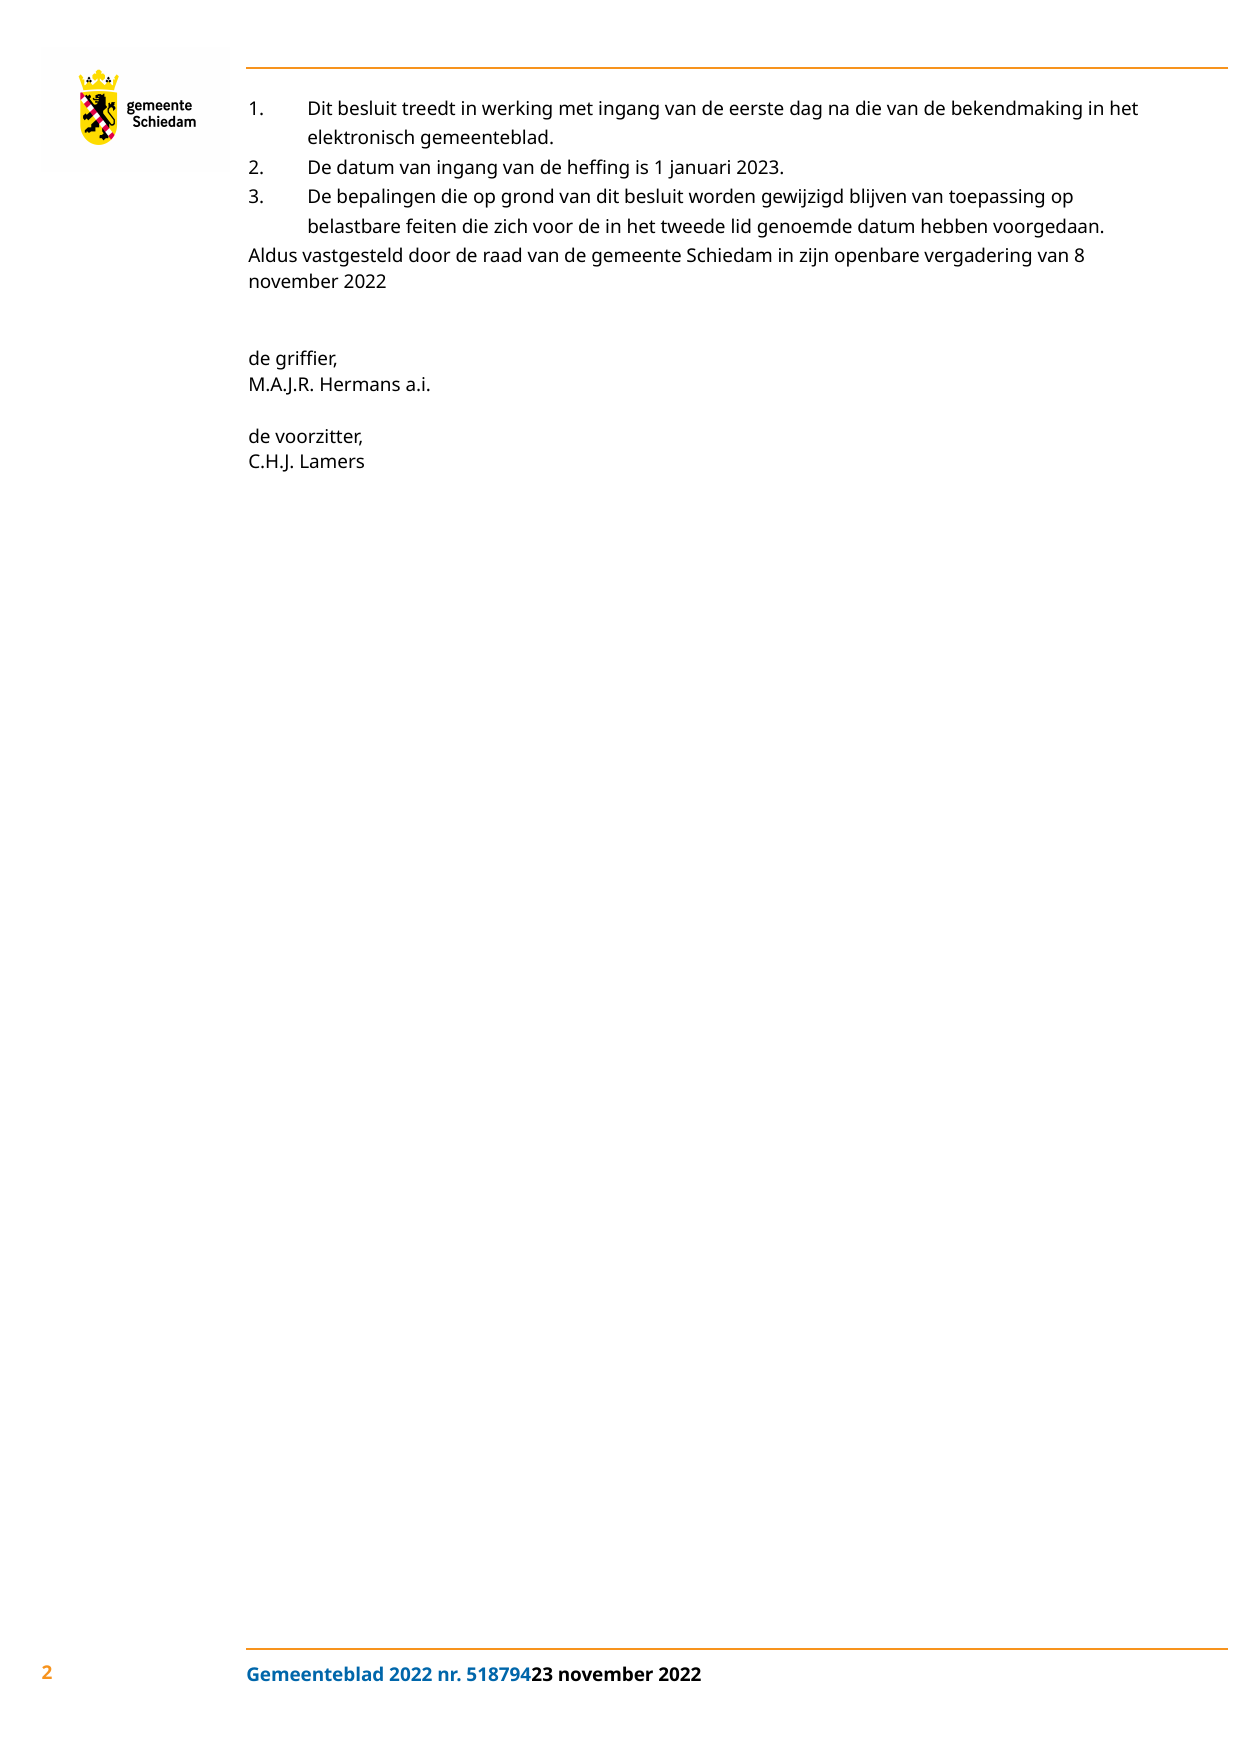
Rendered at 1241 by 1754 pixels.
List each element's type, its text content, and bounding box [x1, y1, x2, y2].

text M.A.J.R. Hermans a.i. [248, 371, 1152, 397]
list De datum van ingang van de heffing is 1 januari 2023. [248, 154, 1152, 180]
text de voorzitter, [248, 423, 1152, 448]
text Aldus vastgesteld door de raad van de gemeente Schiedam in zijn openbare vergadering van 8 november 2022 [248, 243, 1152, 294]
list Dit besluit treedt in werking met ingang van de eerste dag na die van de bekendmaking in het elektronisch gemeenteblad. [248, 95, 1152, 150]
text de griffier, [248, 346, 1152, 371]
text C.H.J. Lamers [248, 448, 1152, 474]
picture [41, 47, 231, 172]
list De bepalingen die op grond van dit besluit worden gewijzigd blijven van toepassing op belastbare feiten die zich voor de in het tweede lid genoemde datum hebben voorgedaan. [248, 183, 1152, 239]
